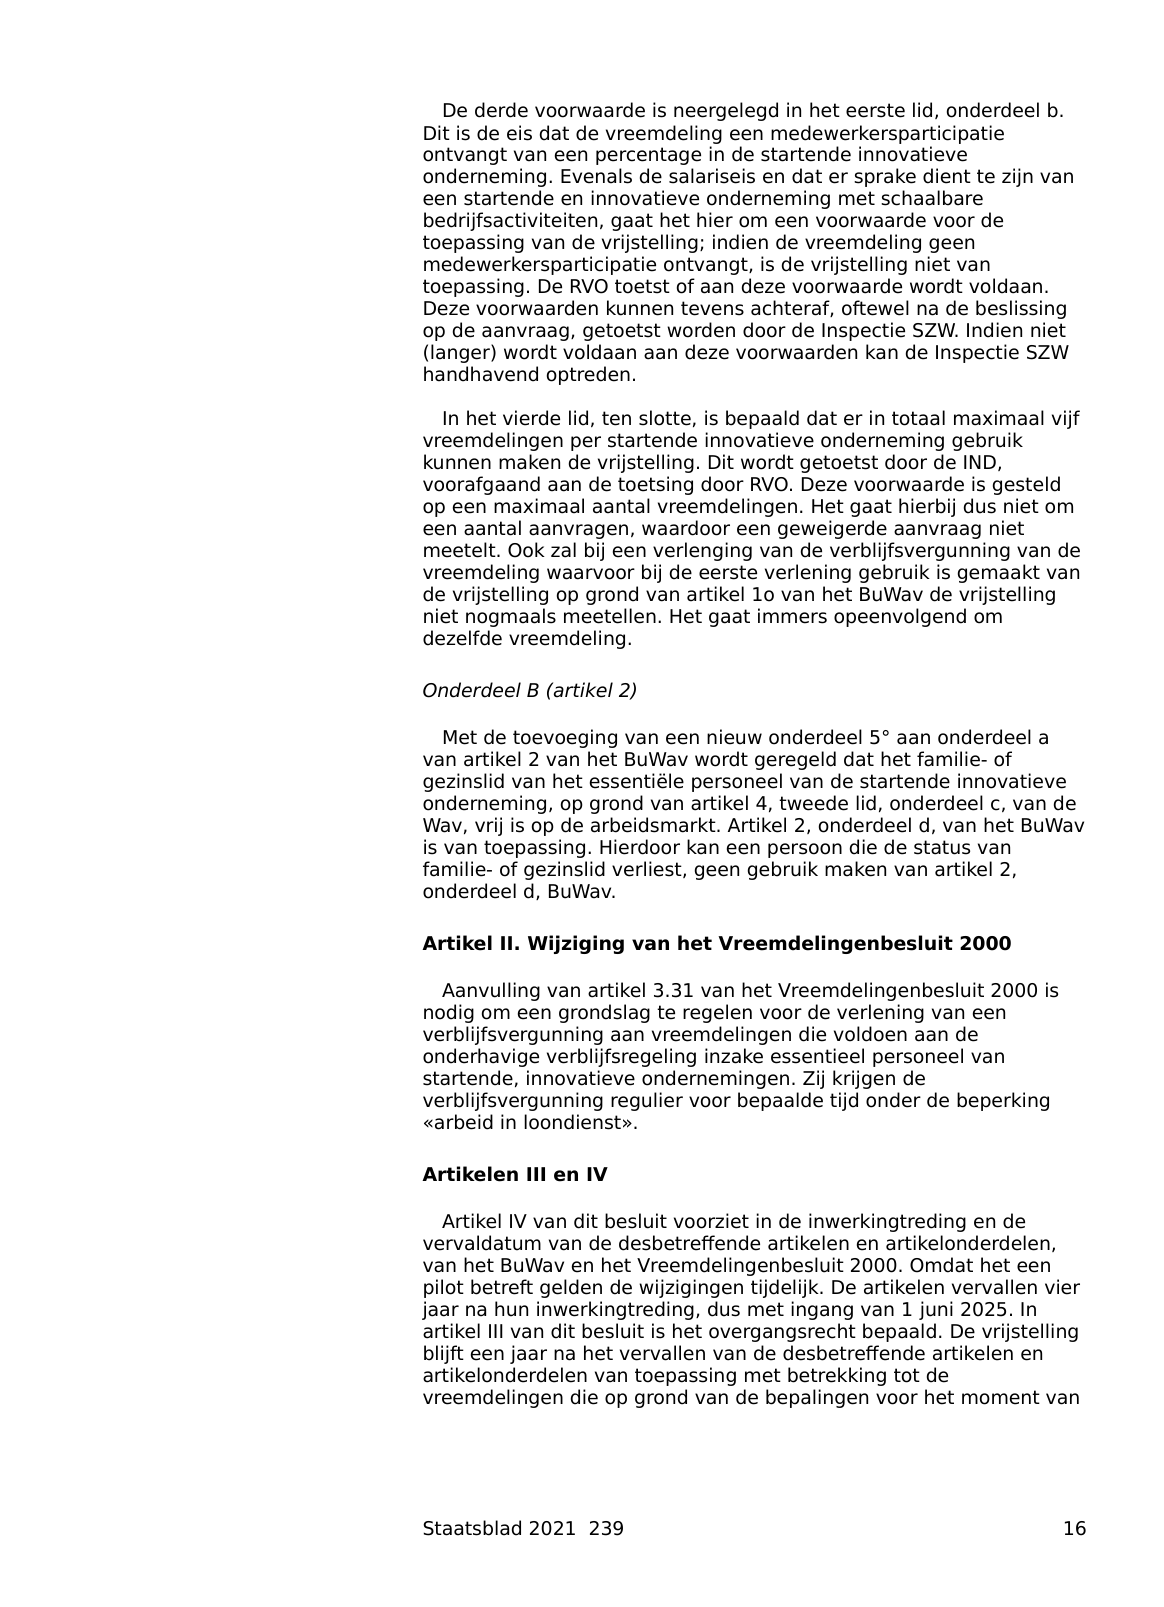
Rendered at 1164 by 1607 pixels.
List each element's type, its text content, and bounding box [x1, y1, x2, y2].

text Met de toevoeging van een nieuw onderdeel 5° aan onderdeel a van artikel 2 van het BuWav wordt geregeld dat het familie- of gezinslid van het essentiële personeel van de startende innovatieve onderneming, op grond van artikel 4, tweede lid, onderdeel c, van de Wav, vrij is op de arbeidsmarkt. Artikel 2, onderdeel d, van het BuWav is van toepassing. Hierdoor kan een persoon die de status van familie- of gezinslid verliest, geen gebruik maken van artikel 2, onderdeel d, BuWav. [422, 727, 1087, 903]
text Artikel IV van dit besluit voorziet in de inwerkingtreding en de vervaldatum van de desbetreffende artikelen en artikelonderdelen, van het BuWav en het Vreemdelingenbesluit 2000. Omdat het een pilot betreft gelden de wijzigingen tijdelijk. De artikelen vervallen vier jaar na hun inwerkingtreding, dus met ingang van 1 juni 2025. In artikel III van dit besluit is het overgangsrecht bepaald. De vrijstelling blijft een jaar na het vervallen van de desbetreffende artikelen en artikelonderdelen van toepassing met betrekking tot de vreemdelingen die op grond van de bepalingen voor het moment van [422, 1211, 1087, 1408]
text Aanvulling van artikel 3.31 van het Vreemdelingenbesluit 2000 is nodig om een grondslag te regelen voor de verlening van een verblijfsvergunning aan vreemdelingen die voldoen aan de onderhavige verblijfsregeling inzake essentieel personeel van startende, innovatieve ondernemingen. Zij krijgen de verblijfsvergunning regulier voor bepaalde tijd onder de beperking «arbeid in loondienst». [422, 980, 1087, 1134]
text De derde voorwaarde is neergelegd in het eerste lid, onderdeel b. Dit is de eis dat de vreemdeling een medewerkersparticipatie ontvangt van een percentage in de startende innovatieve onderneming. Evenals de salariseis en dat er sprake dient te zijn van een startende en innovatieve onderneming met schaalbare bedrijfsactiviteiten, gaat het hier om een voorwaarde voor de toepassing van de vrijstelling; indien de vreemdeling geen medewerkersparticipatie ontvangt, is de vrijstelling niet van toepassing. De RVO toetst of aan deze voorwaarde wordt voldaan. Deze voorwaarden kunnen tevens achteraf, oftewel na de beslissing op de aanvraag, getoetst worden door de Inspectie SZW. Indien niet (langer) wordt voldaan aan deze voorwaarden kan de Inspectie SZW handhavend optreden. [422, 100, 1087, 386]
subtitle Onderdeel B (artikel 2) [422, 680, 1087, 702]
subtitle Artikelen III en IV [422, 1164, 1087, 1186]
text In het vierde lid, ten slotte, is bepaald dat er in totaal maximaal vijf vreemdelingen per startende innovatieve onderneming gebruik kunnen maken de vrijstelling. Dit wordt getoetst door de IND, voorafgaand aan de toetsing door RVO. Deze voorwaarde is gesteld op een maximaal aantal vreemdelingen. Het gaat hierbij dus niet om een aantal aanvragen, waardoor een geweigerde aanvraag niet meetelt. Ook zal bij een verlenging van de verblijfsvergunning van de vreemdeling waarvoor bij de eerste verlening gebruik is gemaakt van de vrijstelling op grond van artikel 1o van het BuWav de vrijstelling niet nogmaals meetellen. Het gaat immers opeenvolgend om dezelfde vreemdeling. [422, 408, 1087, 650]
subtitle Artikel II. Wijziging van het Vreemdelingenbesluit 2000 [422, 933, 1087, 955]
